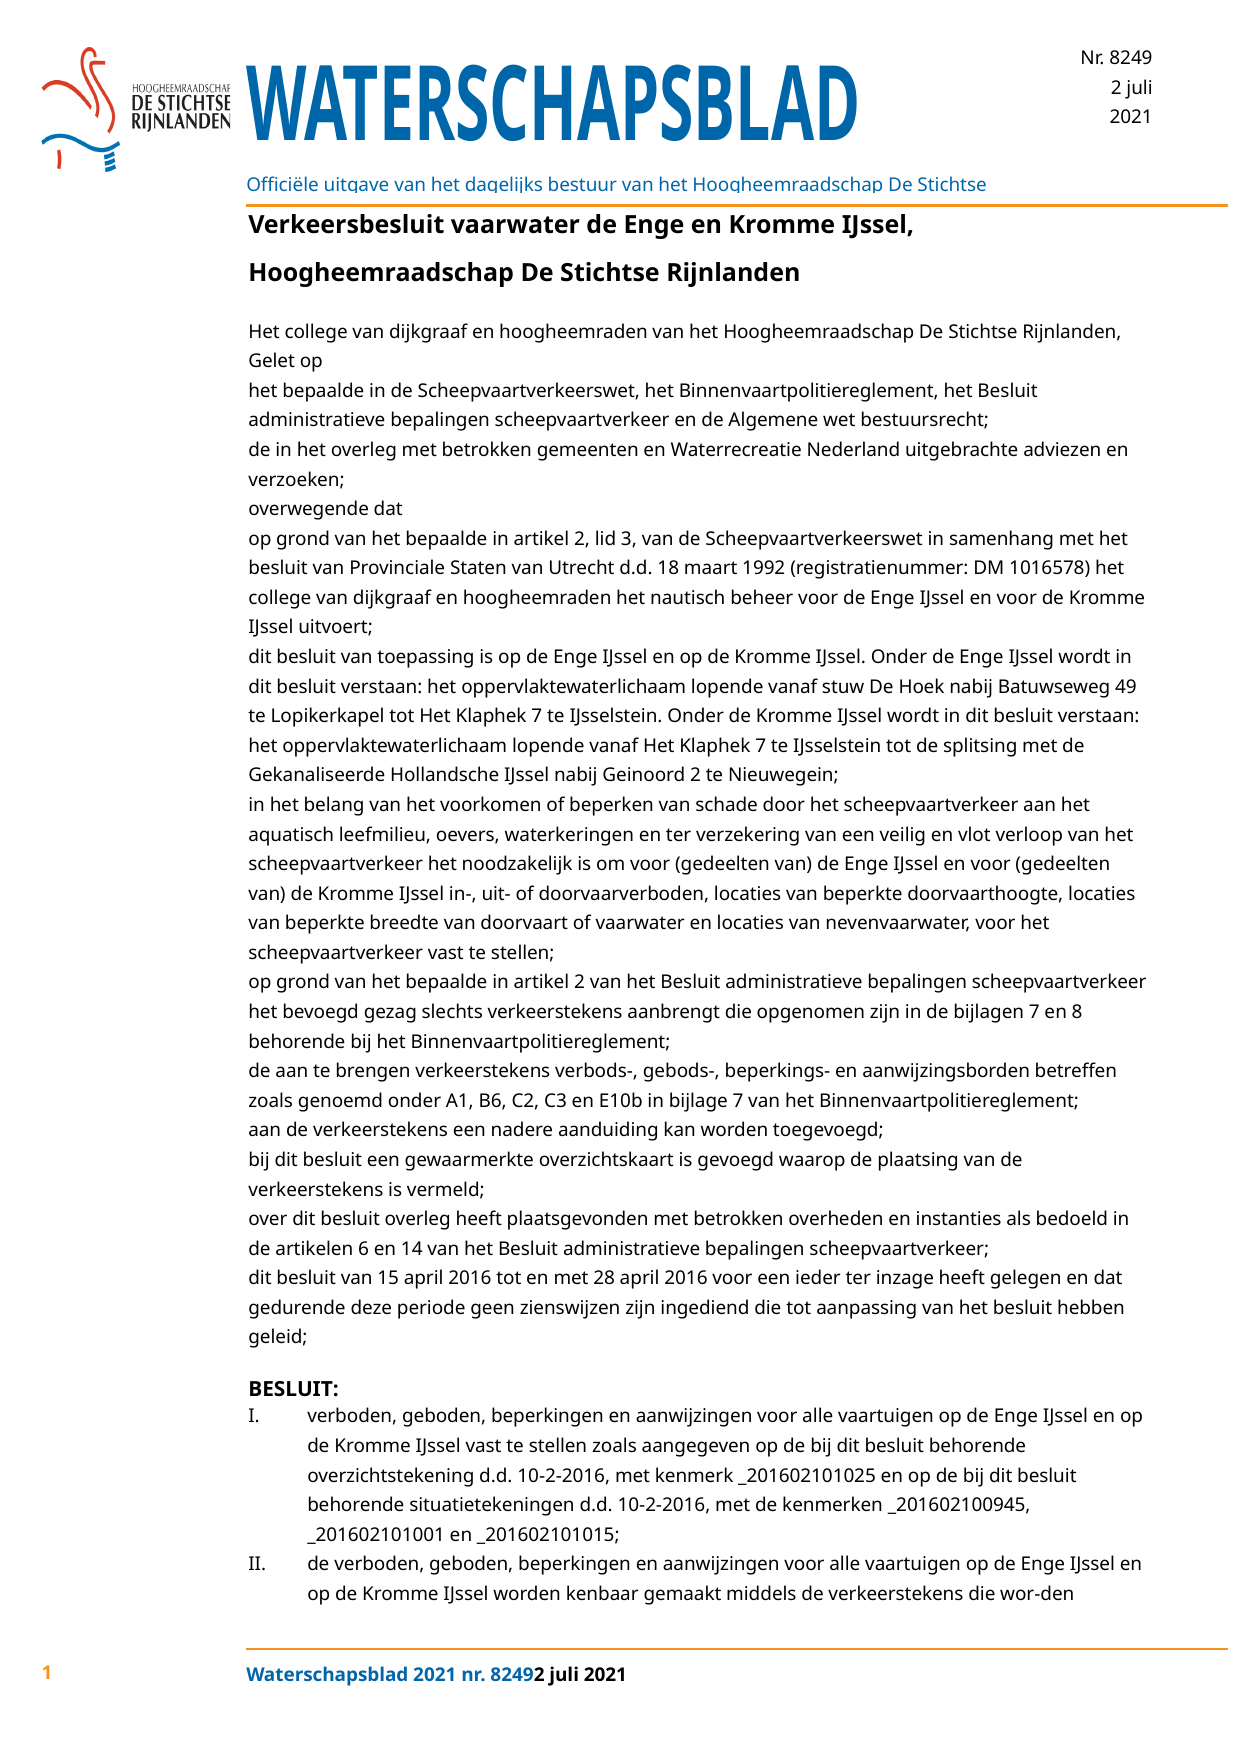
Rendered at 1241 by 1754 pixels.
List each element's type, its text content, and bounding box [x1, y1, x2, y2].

list verboden, geboden, beperkingen en aanwijzingen voor alle vaartuigen op de Enge IJssel en op de Kromme IJssel vast te stellen zoals aangegeven op de bij dit besluit behorende overzichtstekening d.d. 10-2-2016, met kenmerk _201602101025 en op de bij dit besluit behorende situatietekeningen d.d. 10-2-2016, met de kenmerken _201602100945, _201602101001 en _201602101015; [248, 1403, 1152, 1547]
text bij dit besluit een gewaarmerkte overzichtskaart is gevoegd waarop de plaatsing van de verkeerstekens is vermeld; [248, 1146, 1152, 1202]
text BESLUIT: [248, 1374, 1152, 1403]
text de in het overleg met betrokken gemeenten en Waterrecreatie Nederland uitgebrachte adviezen en verzoeken; [248, 436, 1152, 492]
text op grond van het bepaalde in artikel 2 van het Besluit administratieve bepalingen scheepvaartverkeer het bevoegd gezag slechts verkeerstekens aanbrengt die opgenomen zijn in de bijlagen 7 en 8 behorende bij het Binnenvaartpolitiereglement; [248, 969, 1152, 1054]
text Het college van dijkgraaf en hoogheemraden van het Hoogheemraadschap De Stichtse Rijnlanden, [248, 318, 1152, 344]
text dit besluit van toepassing is op de Enge IJssel en op de Kromme IJssel. Onder de Enge IJssel wordt in dit besluit verstaan: het oppervlaktewaterlichaam lopende vanaf stuw De Hoek nabij Batuwseweg 49 te Lopikerkapel tot Het Klaphek 7 te IJsselstein. Onder de Kromme IJssel wordt in dit besluit verstaan: het oppervlaktewaterlichaam lopende vanaf Het Klaphek 7 te IJsselstein tot de splitsing met de Gekanaliseerde Hollandsche IJssel nabij Geinoord 2 te Nieuwegein; [248, 643, 1152, 787]
list de verboden, geboden, beperkingen en aanwijzingen voor alle vaartuigen op de Enge IJssel en op de Kromme IJssel worden kenbaar gemaakt middels de verkeerstekens die wor-den [248, 1551, 1152, 1606]
text over dit besluit overleg heeft plaatsgevonden met betrokken overheden en instanties als bedoeld in de artikelen 6 en 14 van het Besluit administratieve bepalingen scheepvaartverkeer; [248, 1205, 1152, 1261]
text Verkeersbesluit vaarwater de Enge en Kromme IJssel, Hoogheemraadschap De Stichtse Rijnlanden [248, 207, 1152, 288]
text in het belang van het voorkomen of beperken van schade door het scheepvaartverkeer aan het aquatisch leefmilieu, oevers, waterkeringen en ter verzekering van een veilig en vlot verloop van het scheepvaartverkeer het noodzakelijk is om voor (gedeelten van) de Enge IJssel en voor (gedeelten van) de Kromme IJssel in-, uit- of doorvaarverboden, locaties van beperkte doorvaarthoogte, locaties van beperkte breedte van doorvaart of vaarwater en locaties van nevenvaarwater, voor het scheepvaartverkeer vast te stellen; [248, 791, 1152, 965]
text op grond van het bepaalde in artikel 2, lid 3, van de Scheepvaartverkeerswet in samenhang met het besluit van Provinciale Staten van Utrecht d.d. 18 maart 1992 (registratienummer: DM 1016578) het college van dijkgraaf en hoogheemraden het nautisch beheer voor de Enge IJssel en voor de Kromme IJssel uitvoert; [248, 525, 1152, 639]
text aan de verkeerstekens een nadere aanduiding kan worden toegevoegd; [248, 1117, 1152, 1142]
text overwegende dat [248, 495, 1152, 521]
text dit besluit van 15 april 2016 tot en met 28 april 2016 voor een ieder ter inzage heeft gelegen en dat gedurende deze periode geen zienswijzen zijn ingediend die tot aanpassing van het besluit hebben geleid; [248, 1264, 1152, 1349]
text de aan te brengen verkeerstekens verbods-, gebods-, beperkings- en aanwijzingsborden betreffen zoals genoemd onder A1, B6, C2, C3 en E10b in bijlage 7 van het Binnenvaartpolitiereglement; [248, 1057, 1152, 1113]
text het bepaalde in de Scheepvaartverkeerswet, het Binnenvaartpolitiereglement, het Besluit administratieve bepalingen scheepvaartverkeer en de Algemene wet bestuursrecht; [248, 377, 1152, 432]
text Gelet op [248, 347, 1152, 373]
picture [41, 47, 231, 172]
